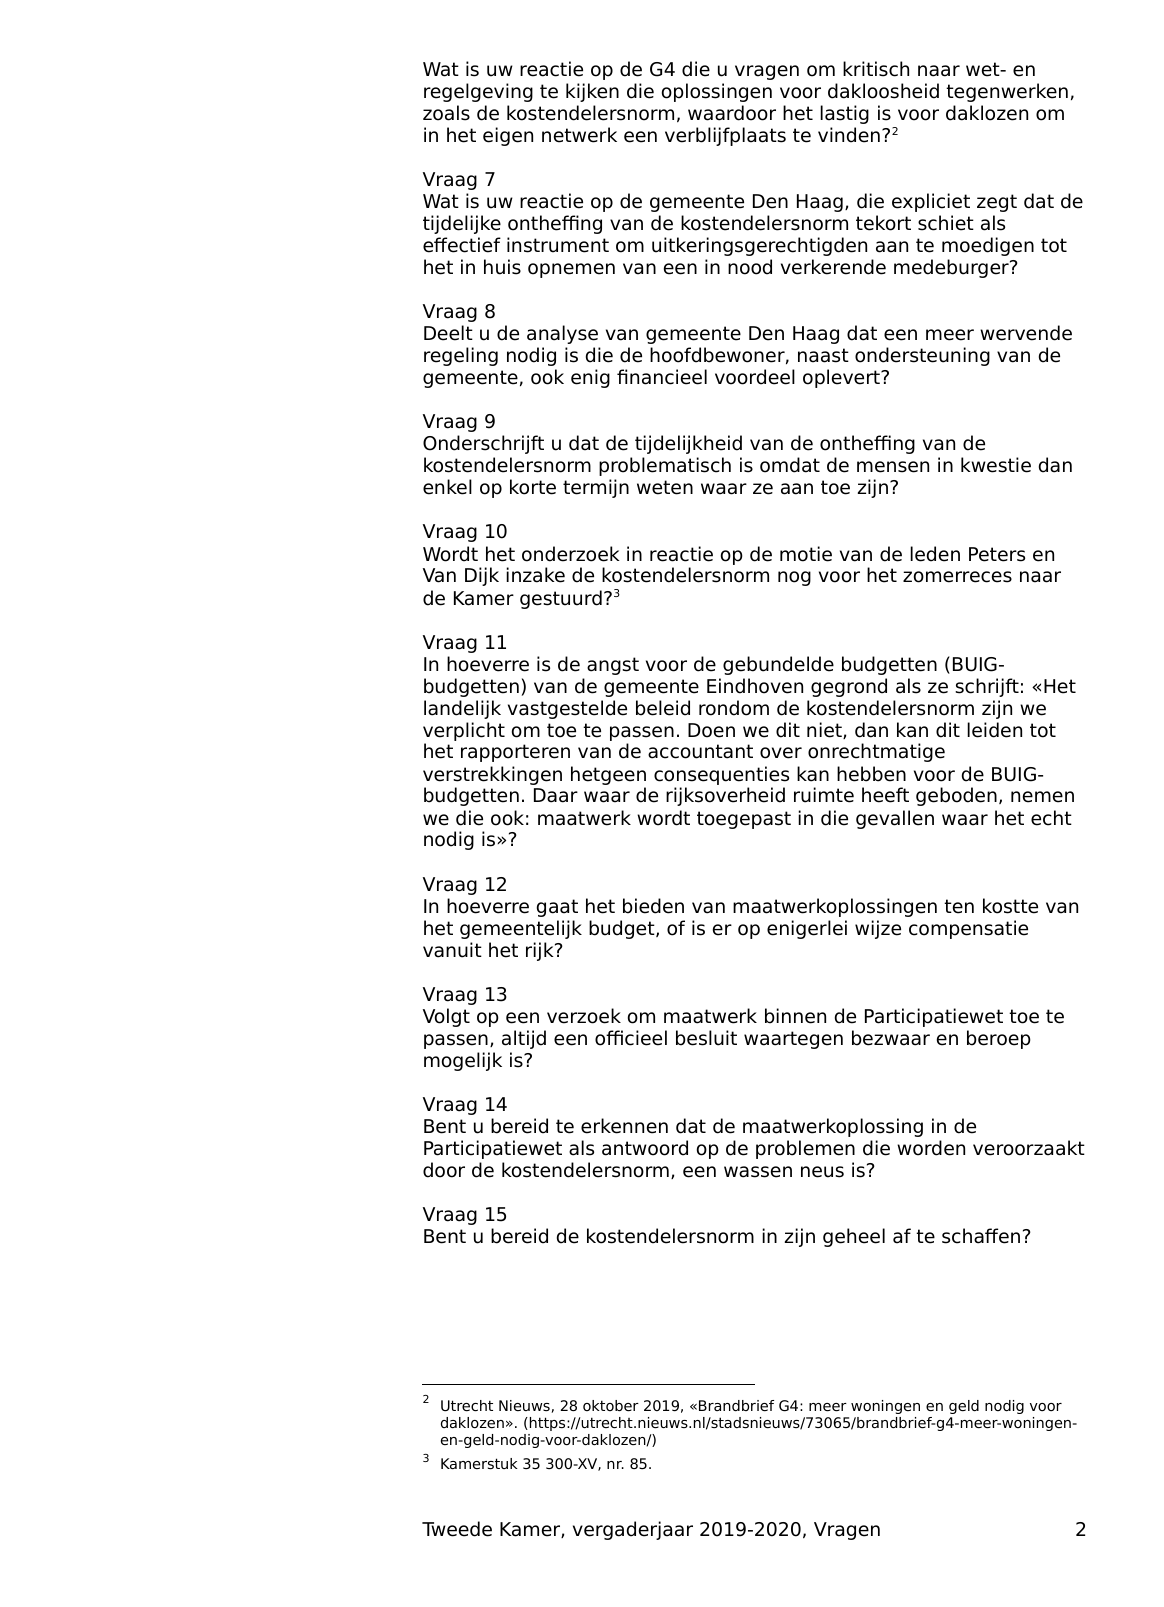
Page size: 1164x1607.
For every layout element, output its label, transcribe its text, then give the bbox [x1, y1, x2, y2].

text Vraag 11 [422, 632, 1087, 653]
text Wat is uw reactie op de G4 die u vragen om kritisch naar wet- en regelgeving te kijken die oplossingen voor dakloosheid tegenwerken, zoals de kostendelersnorm, waardoor het lastig is voor daklozen om in het eigen netwerk een verblijfplaats te vinden? [422, 59, 1087, 147]
text Vraag 7 [422, 169, 1087, 191]
text Vraag 10 [422, 521, 1087, 543]
text Vraag 9 [422, 411, 1087, 433]
text Vraag 13 [422, 984, 1087, 1006]
text Vraag 8 [422, 301, 1087, 323]
text In hoeverre gaat het bieden van maatwerkoplossingen ten kostte van het gemeentelijk budget, of is er op enigerlei wijze compensatie vanuit het rijk? [422, 896, 1087, 961]
text Bent u bereid de kostendelersnorm in zijn geheel af te schaffen? [422, 1226, 1087, 1248]
text Vraag 15 [422, 1204, 1087, 1226]
text Vraag 14 [422, 1094, 1087, 1116]
text Deelt u de analyse van gemeente Den Haag dat een meer wervende regeling nodig is die de hoofdbewoner, naast ondersteuning van de gemeente, ook enig financieel voordeel oplevert? [422, 323, 1087, 389]
text Volgt op een verzoek om maatwerk binnen de Participatiewet toe te passen, altijd een officieel besluit waartegen bezwaar en beroep mogelijk is? [422, 1006, 1087, 1072]
text Bent u bereid te erkennen dat de maatwerkoplossing in de Participatiewet als antwoord op de problemen die worden veroorzaakt door de kostendelersnorm, een wassen neus is? [422, 1116, 1087, 1182]
text Vraag 12 [422, 873, 1087, 896]
text Onderschrijft u dat de tijdelijkheid van de ontheffing van de kostendelersnorm problematisch is omdat de mensen in kwestie dan enkel op korte termijn weten waar ze aan toe zijn? [422, 433, 1087, 499]
text Kamerstuk 35 300-XV, nr. 85. [422, 1452, 1087, 1474]
text Utrecht Nieuws, 28 oktober 2019, «Brandbrief G4: meer woningen en geld nodig voor daklozen». (https://utrecht.nieuws.nl/stadsnieuws/73065/brandbrief-g4-meer-woningen-en-geld-nodig-voor-daklozen/) [422, 1393, 1087, 1449]
text Wordt het onderzoek in reactie op de motie van de leden Peters en Van Dijk inzake de kostendelersnorm nog voor het zomerreces naar de Kamer gestuurd? [422, 543, 1087, 609]
text In hoeverre is de angst voor de gebundelde budgetten (BUIG-budgetten) van de gemeente Eindhoven gegrond als ze schrijft: «Het landelijk vastgestelde beleid rondom de kostendelersnorm zijn we verplicht om toe te passen. Doen we dit niet, dan kan dit leiden tot het rapporteren van de accountant over onrechtmatige verstrekkingen hetgeen consequenties kan hebben voor de BUIG-budgetten. Daar waar de rijksoverheid ruimte heeft geboden, nemen we die ook: maatwerk wordt toegepast in die gevallen waar het echt nodig is»? [422, 653, 1087, 851]
text Wat is uw reactie op de gemeente Den Haag, die expliciet zegt dat de tijdelijke ontheffing van de kostendelersnorm tekort schiet als effectief instrument om uitkeringsgerechtigden aan te moedigen tot het in huis opnemen van een in nood verkerende medeburger? [422, 191, 1087, 279]
